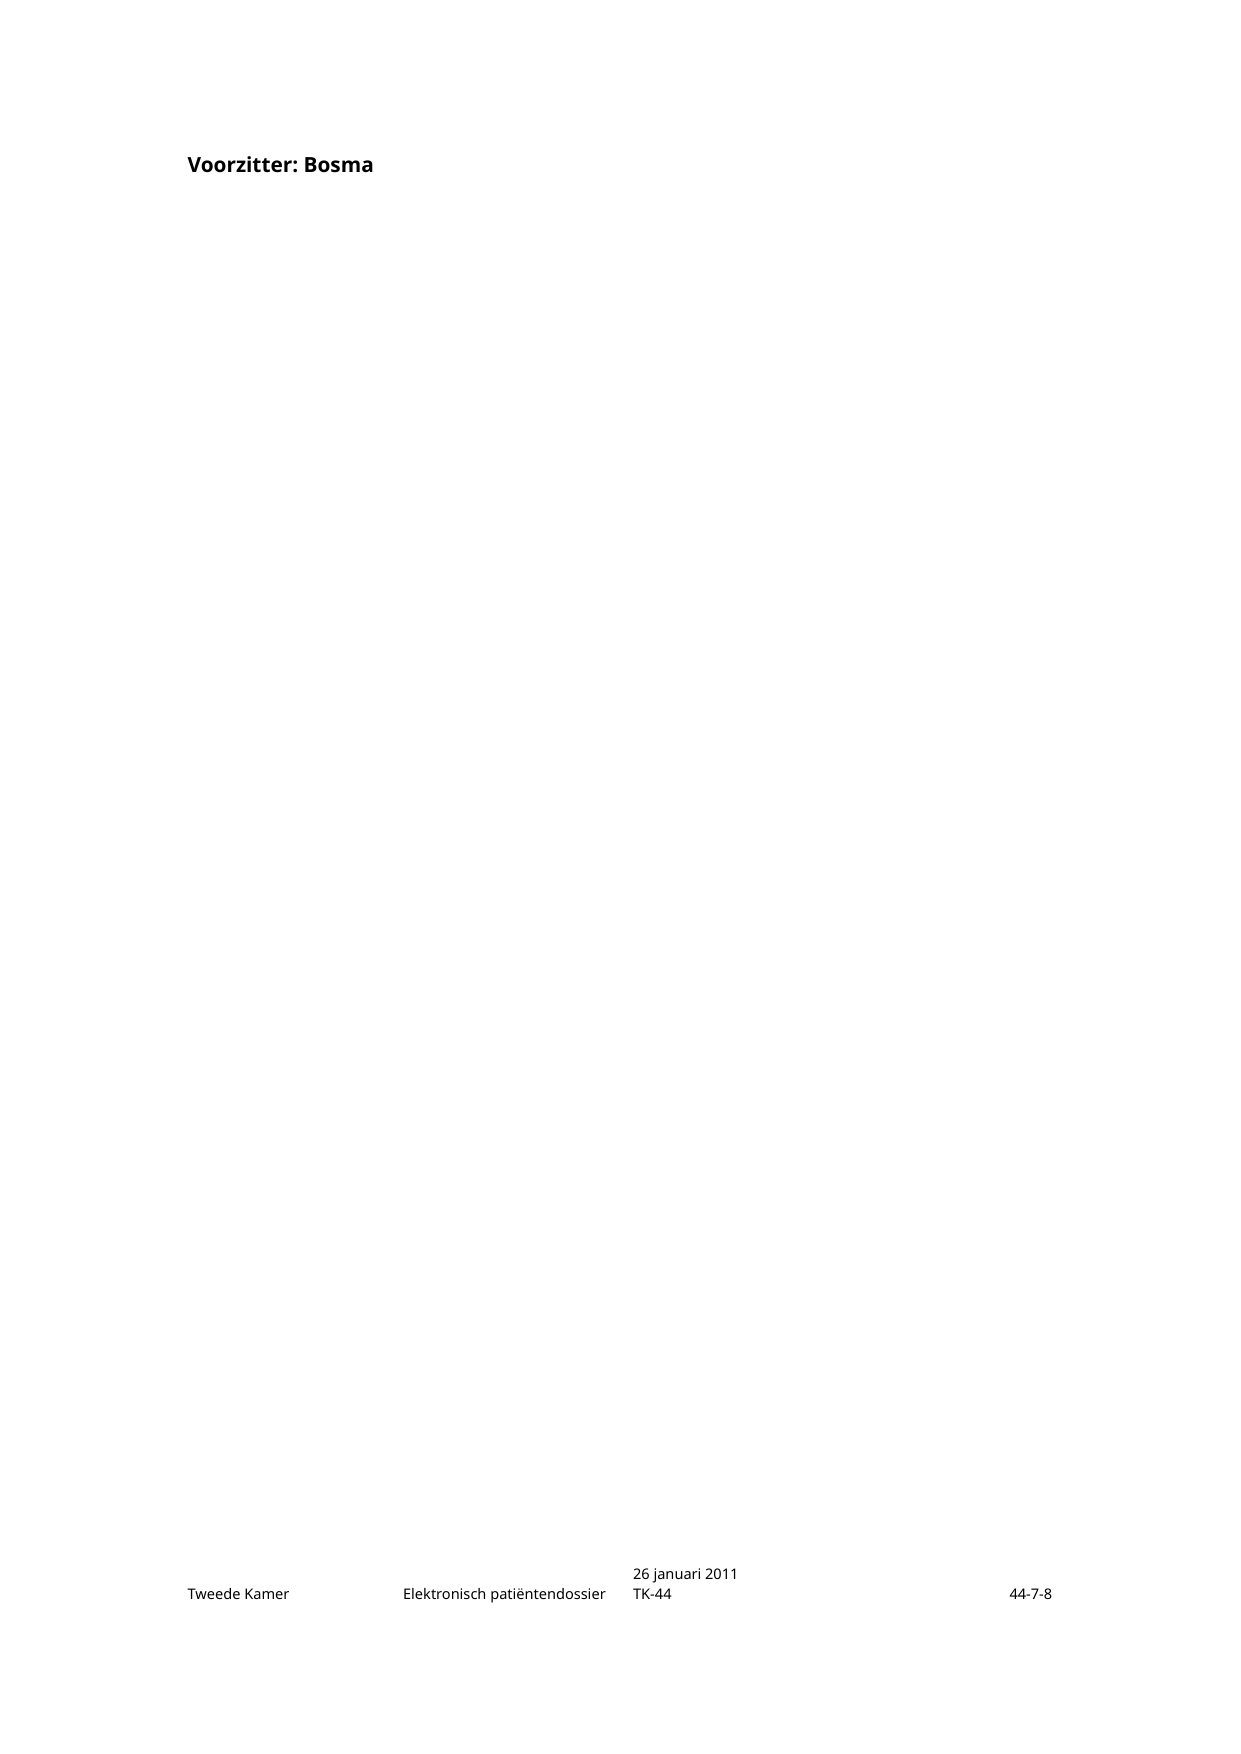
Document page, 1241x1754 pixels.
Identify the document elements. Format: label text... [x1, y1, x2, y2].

text Voorzitter: Bosma [187, 150, 605, 178]
